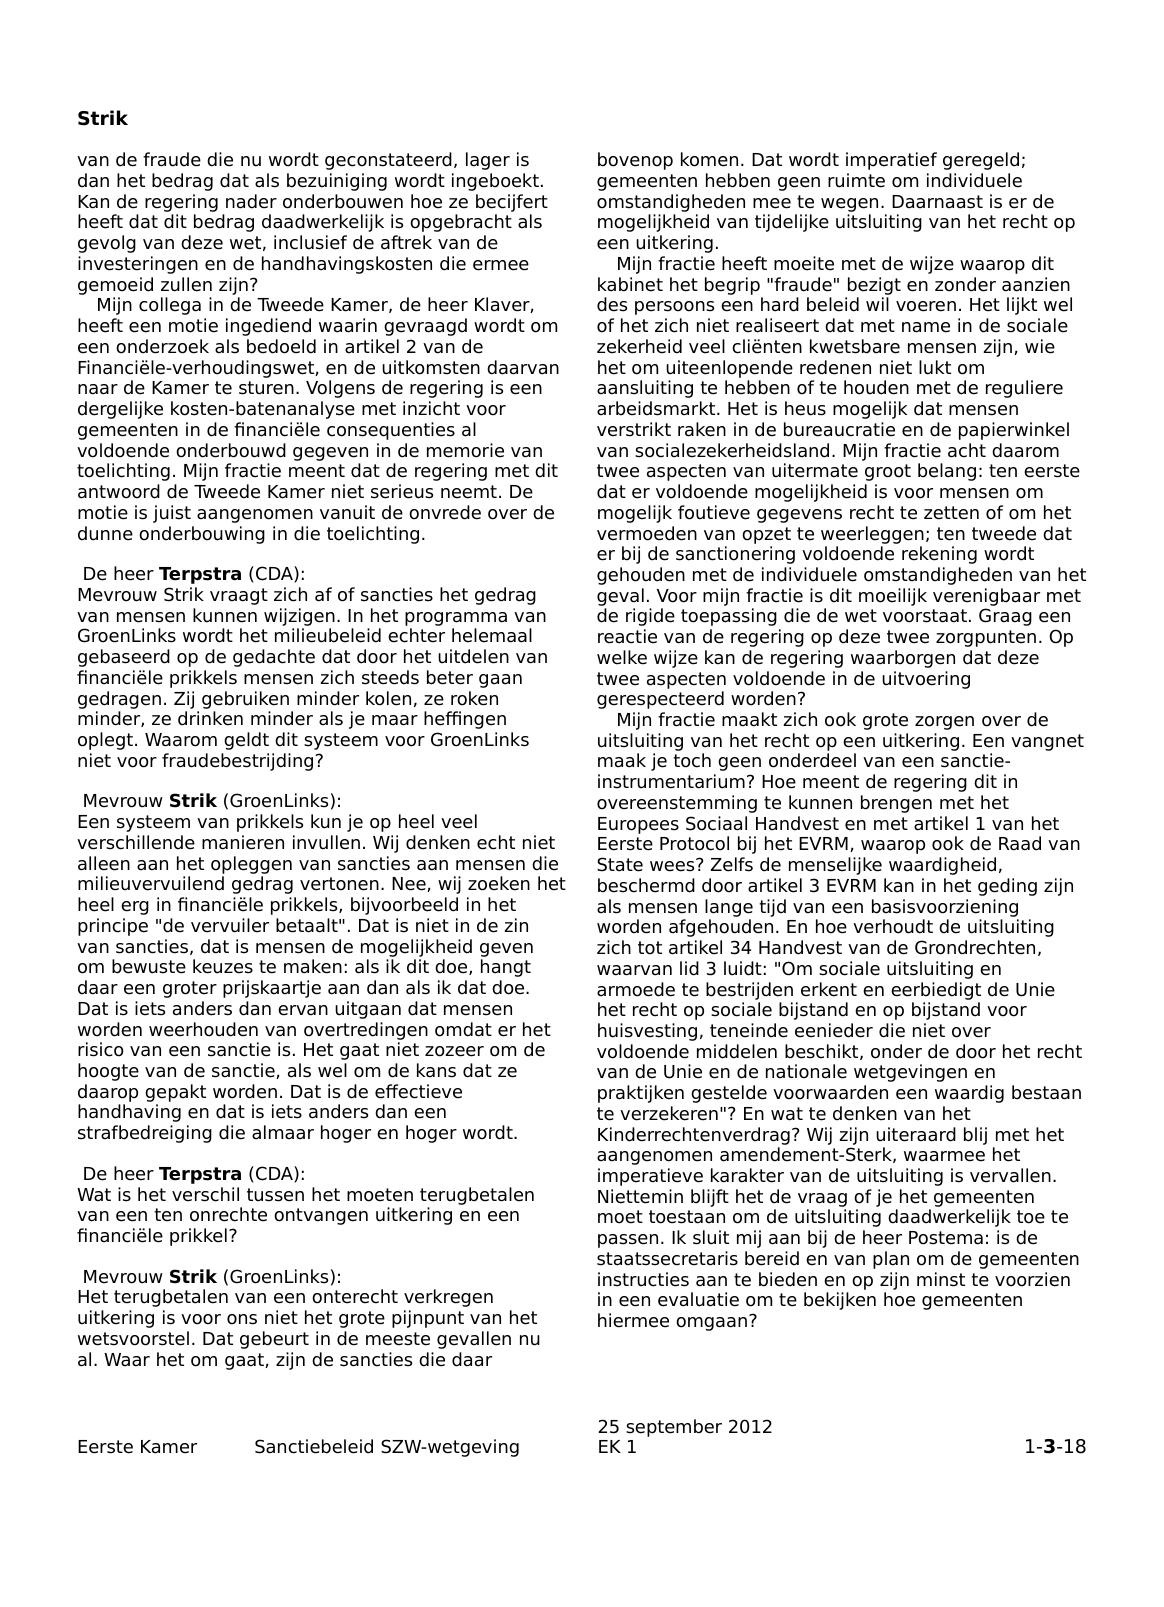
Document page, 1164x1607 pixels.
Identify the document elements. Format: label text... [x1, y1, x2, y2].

text De heer Terpstra (CDA): [77, 564, 567, 585]
text Mijn collega in de Tweede Kamer, de heer Klaver, heeft een motie ingediend waarin gevraagd wordt om een onderzoek als bedoeld in artikel 2 van de Financiële-verhoudingswet, en de uitkomsten daarvan naar de Kamer te sturen. Volgens de regering is een dergelijke kosten-batenanalyse met inzicht voor gemeenten in de financiële consequenties al voldoende onderbouwd gegeven in de memorie van toelichting. Mijn fractie meent dat de regering met dit antwoord de Tweede Kamer niet serieus neemt. De motie is juist aangenomen vanuit de onvrede over de dunne onderbouwing in die toelichting. [77, 295, 567, 544]
text Mevrouw Strik (GroenLinks): [77, 791, 567, 812]
text Mevrouw Strik vraagt zich af of sancties het gedrag van mensen kunnen wijzigen. In het programma van GroenLinks wordt het milieubeleid echter helemaal gebaseerd op de gedachte dat door het uitdelen van financiële prikkels mensen zich steeds beter gaan gedragen. Zij gebruiken minder kolen, ze roken minder, ze drinken minder als je maar heffingen oplegt. Waarom geldt dit systeem voor GroenLinks niet voor fraudebestrijding? [77, 585, 567, 771]
text De heer Terpstra (CDA): [77, 1164, 567, 1184]
text van de fraude die nu wordt geconstateerd, lager is dan het bedrag dat als bezuiniging wordt ingeboekt. Kan de regering nader onderbouwen hoe ze becijfert heeft dat dit bedrag daadwerkelijk is opgebracht als gevolg van deze wet, inclusief de aftrek van de investeringen en de handhavingskosten die ermee gemoeid zullen zijn? [77, 150, 567, 295]
text Mijn fractie maakt zich ook grote zorgen over de uitsluiting van het recht op een uitkering. Een vangnet maak je toch geen onderdeel van een sanctie-instrumentarium? Hoe meent de regering dit in overeenstemming te kunnen brengen met het Europees Sociaal Handvest en met artikel 1 van het Eerste Protocol bij het EVRM, waarop ook de Raad van State wees? Zelfs de menselijke waardigheid, beschermd door artikel 3 EVRM kan in het geding zijn als mensen lange tijd van een basisvoorziening worden afgehouden. En hoe verhoudt de uitsluiting zich tot artikel 34 Handvest van de Grondrechten, waarvan lid 3 luidt: "Om sociale uitsluiting en armoede te bestrijden erkent en eerbiedigt de Unie het recht op sociale bijstand en op bijstand voor huisvesting, teneinde eenieder die niet over voldoende middelen beschikt, onder de door het recht van de Unie en de nationale wetgevingen en praktijken gestelde voorwaarden een waardig bestaan te verzekeren"? En wat te denken van het Kinderrechtenverdrag? Wij zijn uiteraard blij met het aangenomen amendement-Sterk, waarmee het imperatieve karakter van de uitsluiting is vervallen. Niettemin blijft het de vraag of je het gemeenten moet toestaan om de uitsluiting daadwerkelijk toe te passen. Ik sluit mij aan bij de heer Postema: is de staatssecretaris bereid en van plan om de gemeenten instructies aan te bieden en op zijn minst te voorzien in een evaluatie om te bekijken hoe gemeenten hiermee omgaan? [596, 710, 1087, 1332]
text Mevrouw Strik (GroenLinks): [77, 1267, 567, 1287]
text Het terugbetalen van een onterecht verkregen uitkering is voor ons niet het grote pijnpunt van het wetsvoorstel. Dat gebeurt in de meeste gevallen nu al. Waar het om gaat, zijn de sancties die daar [77, 1287, 567, 1370]
text Een systeem van prikkels kun je op heel veel verschillende manieren invullen. Wij denken echt niet alleen aan het opleggen van sancties aan mensen die milieuvervuilend gedrag vertonen. Nee, wij zoeken het heel erg in financiële prikkels, bijvoorbeeld in het principe "de vervuiler betaalt". Dat is niet in de zin van sancties, dat is mensen de mogelijkheid geven om bewuste keuzes te maken: als ik dit doe, hangt daar een groter prijskaartje aan dan als ik dat doe. Dat is iets anders dan ervan uitgaan dat mensen worden weerhouden van overtredingen omdat er het risico van een sanctie is. Het gaat niet zozeer om de hoogte van de sanctie, als wel om de kans dat ze daarop gepakt worden. Dat is de effectieve handhaving en dat is iets anders dan een strafbedreiging die almaar hoger en hoger wordt. [77, 812, 567, 1144]
text bovenop komen. Dat wordt imperatief geregeld; gemeenten hebben geen ruimte om individuele omstandigheden mee te wegen. Daarnaast is er de mogelijkheid van tijdelijke uitsluiting van het recht op een uitkering. [596, 150, 1087, 254]
text Wat is het verschil tussen het moeten terugbetalen van een ten onrechte ontvangen uitkering en een financiële prikkel? [77, 1184, 567, 1247]
text Mijn fractie heeft moeite met de wijze waarop dit kabinet het begrip "fraude" bezigt en zonder aanzien des persoons een hard beleid wil voeren. Het lijkt wel of het zich niet realiseert dat met name in de sociale zekerheid veel cliënten kwetsbare mensen zijn, wie het om uiteenlopende redenen niet lukt om aansluiting te hebben of te houden met de reguliere arbeidsmarkt. Het is heus mogelijk dat mensen verstrikt raken in de bureaucratie en de papierwinkel van socialezekerheidsland. Mijn fractie acht daarom twee aspecten van uitermate groot belang: ten eerste dat er voldoende mogelijkheid is voor mensen om mogelijk foutieve gegevens recht te zetten of om het vermoeden van opzet te weerleggen; ten tweede dat er bij de sanctionering voldoende rekening wordt gehouden met de individuele omstandigheden van het geval. Voor mijn fractie is dit moeilijk verenigbaar met de rigide toepassing die de wet voorstaat. Graag een reactie van de regering op deze twee zorgpunten. Op welke wijze kan de regering waarborgen dat deze twee aspecten voldoende in de uitvoering gerespecteerd worden? [596, 254, 1087, 710]
